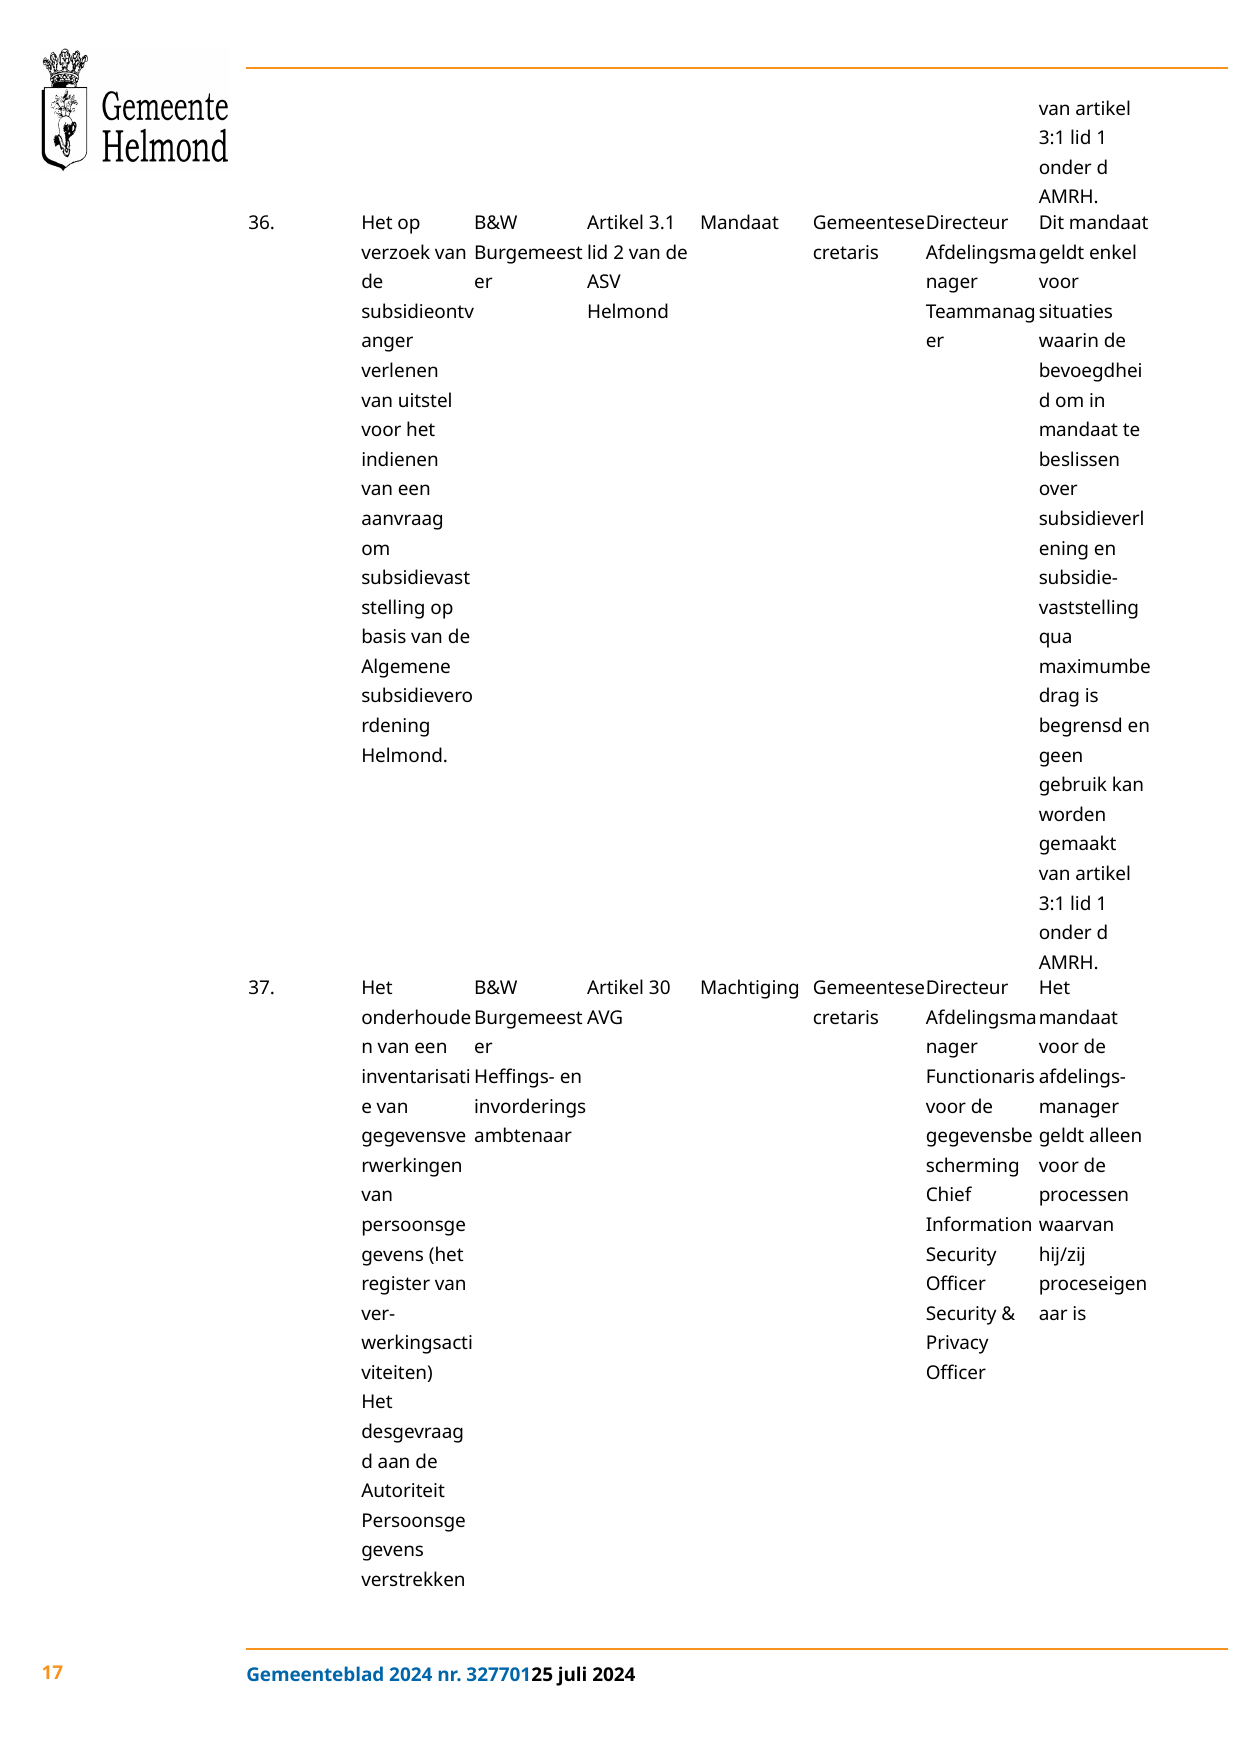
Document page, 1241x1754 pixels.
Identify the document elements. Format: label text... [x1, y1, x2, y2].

table_cell Het mandaat voor de afdelings-manager geldt alleen voor de processen waarvan hij/zij proceseigenaar is [1039, 975, 1152, 1592]
table_cell [587, 95, 700, 209]
table_cell Gemeentesecretaris [813, 209, 926, 974]
table_cell [248, 95, 361, 209]
table_cell Directeur Afdelingsmanager Teammanager [926, 209, 1038, 974]
picture [41, 47, 231, 172]
table_cell Artikel 3.1 lid 2 van de ASV Helmond [587, 209, 700, 974]
table_cell Machtiging [700, 975, 813, 1592]
table_cell 36. [248, 209, 361, 974]
table_cell Gemeentesecretaris [813, 975, 926, 1592]
table_cell [813, 95, 926, 209]
table_cell Dit mandaat geldt enkel voor situaties waarin de bevoegdheid om in mandaat te beslissen over subsidieverlening en subsidie-vaststelling qua maximumbedrag is begrensd en geen gebruik kan worden gemaakt van artikel 3:1 lid 1 onder d AMRH. [1039, 209, 1152, 974]
table_cell Directeur Afdelingsmanager Functionaris voor de gegevensbescherming Chief Information Security Officer Security & Privacy Officer [926, 975, 1038, 1592]
table_cell Het onderhouden van een inventarisatie van gegevensverwerkingen van persoonsgegevens (het register van ver-werkingsactiviteiten) Het desgevraagd aan de Autoriteit Persoonsgegevens verstrekken [361, 975, 474, 1592]
table_cell B&W Burgemeester [474, 209, 587, 974]
table_cell 37. [248, 975, 361, 1592]
table_cell Mandaat [700, 209, 813, 974]
table_cell [700, 95, 813, 209]
table_cell Het op verzoek van de subsidieontvanger verlenen van uitstel voor het indienen van een aanvraag om subsidievaststelling op basis van de Algemene subsidieverordening Helmond. [361, 209, 474, 974]
table_cell [474, 95, 587, 209]
table_cell van artikel 3:1 lid 1 onder d AMRH. [1039, 95, 1152, 209]
table_cell B&W Burgemeester Heffings- en invorderingsambtenaar [474, 975, 587, 1592]
table_cell Artikel 30 AVG [587, 975, 700, 1592]
table_cell [926, 95, 1038, 209]
table_cell [361, 95, 474, 209]
